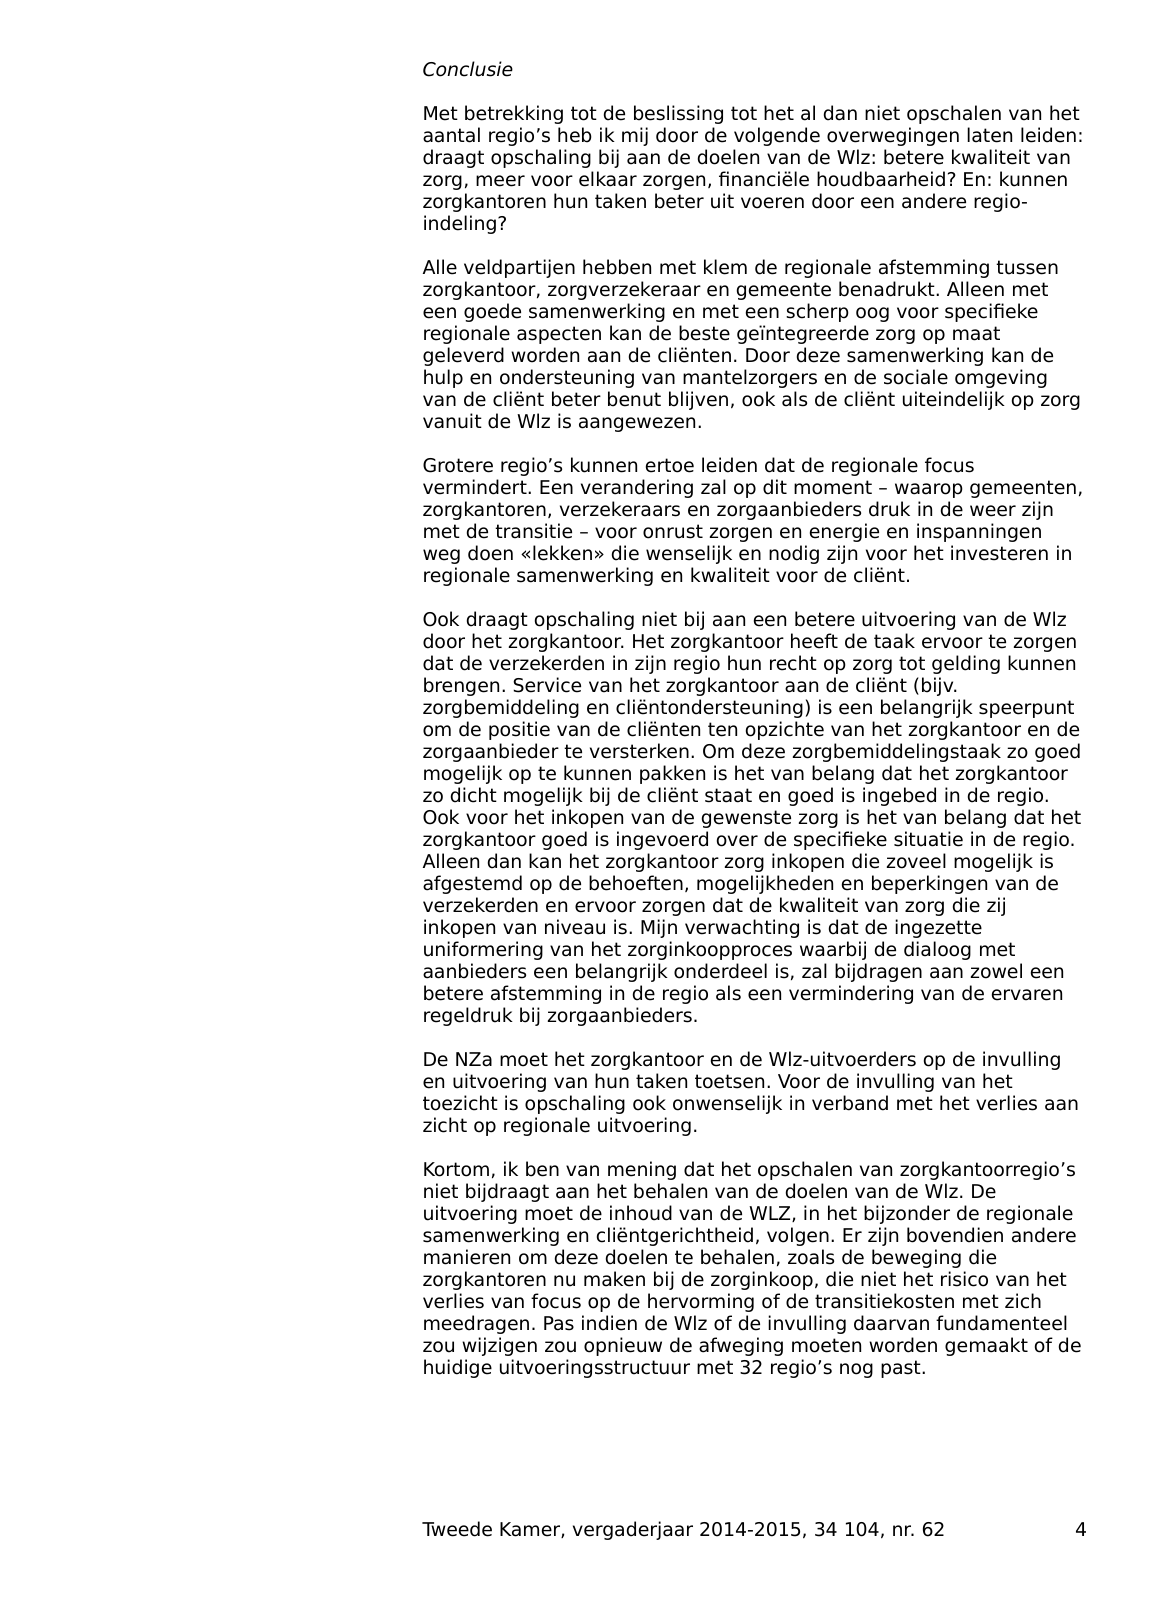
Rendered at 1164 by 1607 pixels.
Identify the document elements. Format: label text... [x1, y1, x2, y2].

text De NZa moet het zorgkantoor en de Wlz-uitvoerders op de invulling en uitvoering van hun taken toetsen. Voor de invulling van het toezicht is opschaling ook onwenselijk in verband met het verlies aan zicht op regionale uitvoering. [422, 1049, 1087, 1137]
subtitle Conclusie [422, 59, 1087, 81]
text Grotere regio’s kunnen ertoe leiden dat de regionale focus vermindert. Een verandering zal op dit moment – waarop gemeenten, zorgkantoren, verzekeraars en zorgaanbieders druk in de weer zijn met de transitie – voor onrust zorgen en energie en inspanningen weg doen «lekken» die wenselijk en nodig zijn voor het investeren in regionale samenwerking en kwaliteit voor de cliënt. [422, 455, 1087, 587]
text Kortom, ik ben van mening dat het opschalen van zorgkantoorregio’s niet bijdraagt aan het behalen van de doelen van de Wlz. De uitvoering moet de inhoud van de WLZ, in het bijzonder de regionale samenwerking en cliëntgerichtheid, volgen. Er zijn bovendien andere manieren om deze doelen te behalen, zoals de beweging die zorgkantoren nu maken bij de zorginkoop, die niet het risico van het verlies van focus op de hervorming of de transitiekosten met zich meedragen. Pas indien de Wlz of de invulling daarvan fundamenteel zou wijzigen zou opnieuw de afweging moeten worden gemaakt of de huidige uitvoeringsstructuur met 32 regio’s nog past. [422, 1159, 1087, 1379]
text Alle veldpartijen hebben met klem de regionale afstemming tussen zorgkantoor, zorgverzekeraar en gemeente benadrukt. Alleen met een goede samenwerking en met een scherp oog voor specifieke regionale aspecten kan de beste geïntegreerde zorg op maat geleverd worden aan de cliënten. Door deze samenwerking kan de hulp en ondersteuning van mantelzorgers en de sociale omgeving van de cliënt beter benut blijven, ook als de cliënt uiteindelijk op zorg vanuit de Wlz is aangewezen. [422, 257, 1087, 433]
text Met betrekking tot de beslissing tot het al dan niet opschalen van het aantal regio’s heb ik mij door de volgende overwegingen laten leiden: draagt opschaling bij aan de doelen van de Wlz: betere kwaliteit van zorg, meer voor elkaar zorgen, financiële houdbaarheid? En: kunnen zorgkantoren hun taken beter uit voeren door een andere regio-indeling? [422, 103, 1087, 235]
text Ook draagt opschaling niet bij aan een betere uitvoering van de Wlz door het zorgkantoor. Het zorgkantoor heeft de taak ervoor te zorgen dat de verzekerden in zijn regio hun recht op zorg tot gelding kunnen brengen. Service van het zorgkantoor aan de cliënt (bijv. zorgbemiddeling en cliëntondersteuning) is een belangrijk speerpunt om de positie van de cliënten ten opzichte van het zorgkantoor en de zorgaanbieder te versterken. Om deze zorgbemiddelingstaak zo goed mogelijk op te kunnen pakken is het van belang dat het zorgkantoor zo dicht mogelijk bij de cliënt staat en goed is ingebed in de regio. Ook voor het inkopen van de gewenste zorg is het van belang dat het zorgkantoor goed is ingevoerd over de specifieke situatie in de regio. Alleen dan kan het zorgkantoor zorg inkopen die zoveel mogelijk is afgestemd op de behoeften, mogelijkheden en beperkingen van de verzekerden en ervoor zorgen dat de kwaliteit van zorg die zij inkopen van niveau is. Mijn verwachting is dat de ingezette uniformering van het zorginkoopproces waarbij de dialoog met aanbieders een belangrijk onderdeel is, zal bijdragen aan zowel een betere afstemming in de regio als een vermindering van de ervaren regeldruk bij zorgaanbieders. [422, 609, 1087, 1027]
